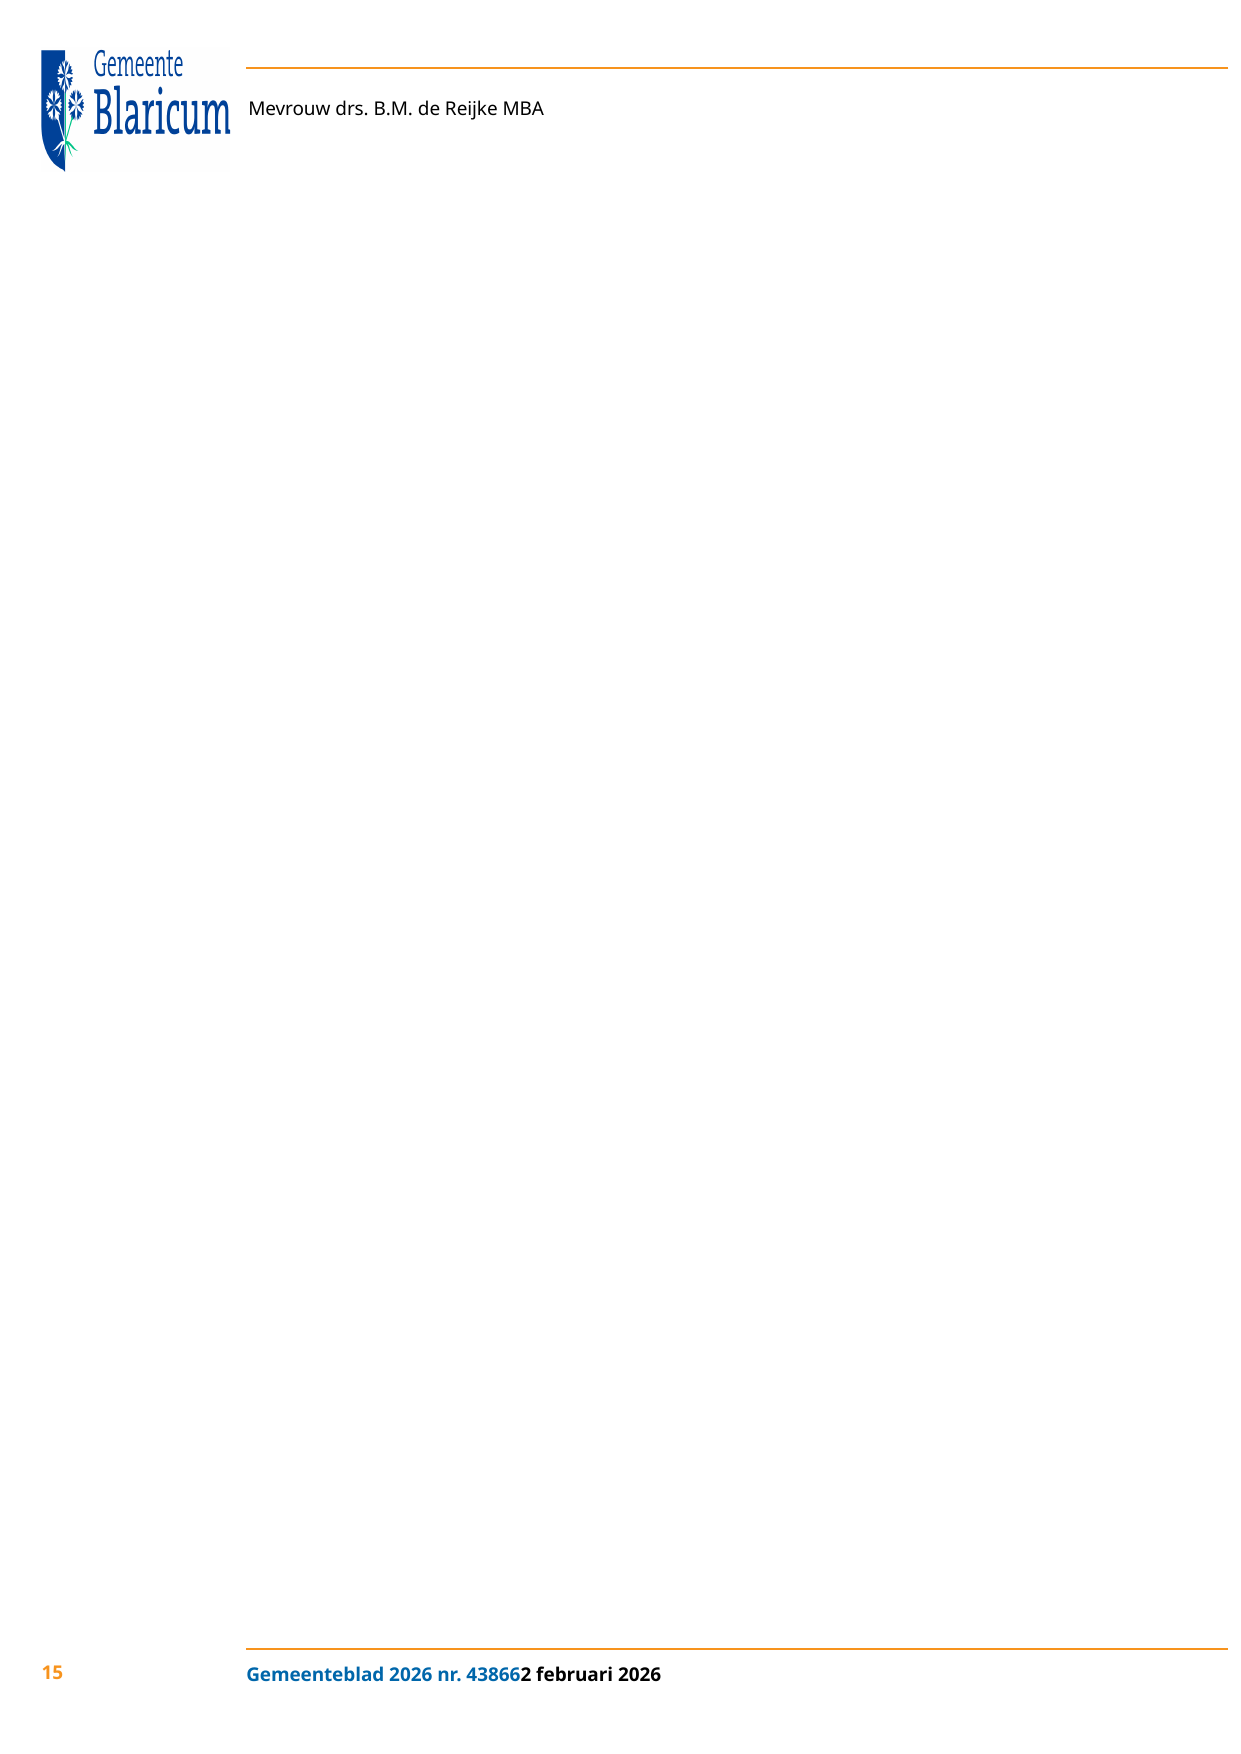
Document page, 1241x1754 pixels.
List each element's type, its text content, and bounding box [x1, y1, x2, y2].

text Mevrouw drs. B.M. de Reijke MBA [248, 95, 1152, 121]
picture [41, 47, 231, 172]
